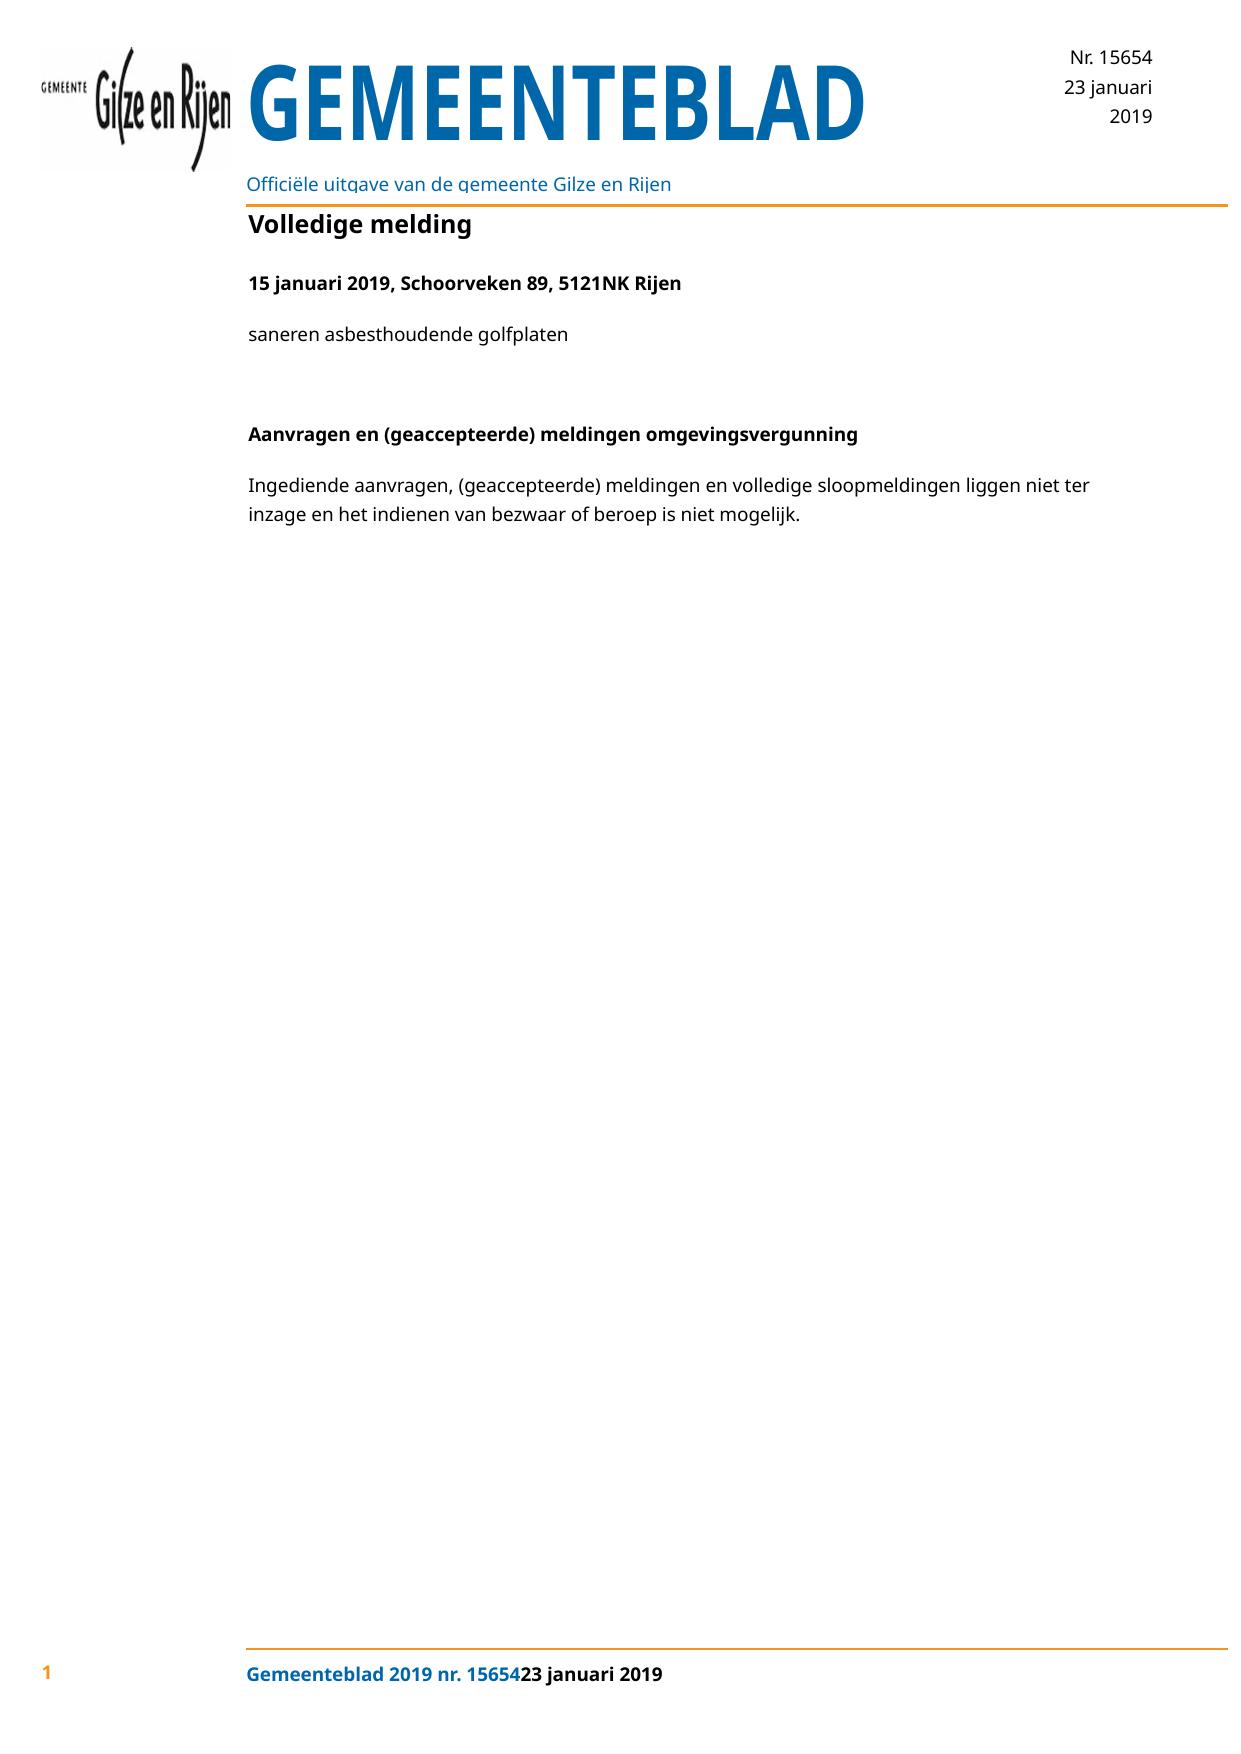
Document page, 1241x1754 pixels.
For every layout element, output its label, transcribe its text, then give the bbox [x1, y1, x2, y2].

text saneren asbesthoudende golfplaten [248, 321, 1152, 346]
text Volledige melding [248, 207, 1152, 241]
text Aanvragen en (geaccepteerde) meldingen omgevingsvergunning [248, 422, 1152, 447]
text Ingediende aanvragen, (geaccepteerde) meldingen en volledige sloopmeldingen liggen niet ter inzage en het indienen van bezwaar of beroep is niet mogelijk. [248, 472, 1152, 527]
text 15 januari 2019, Schoorveken 89, 5121NK Rijen [248, 270, 1152, 296]
picture [41, 47, 231, 172]
